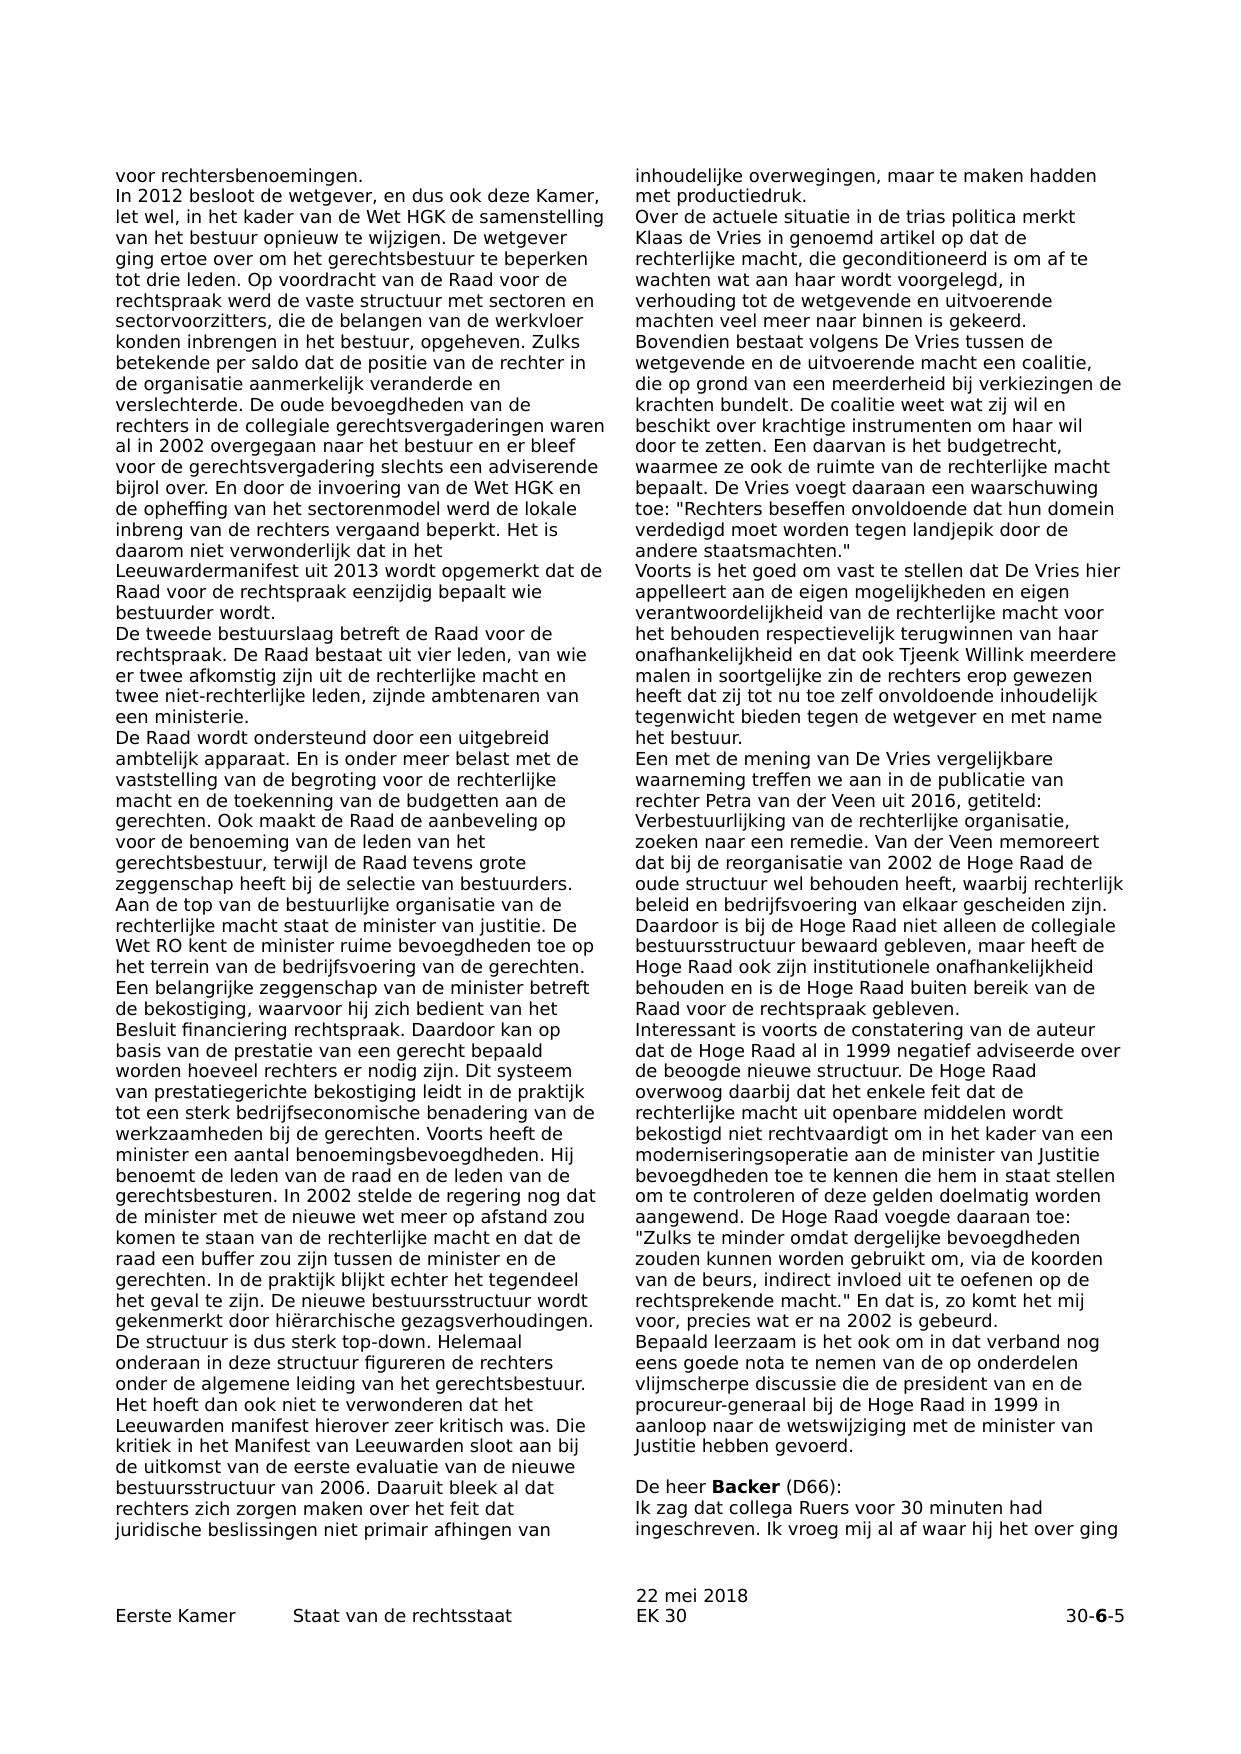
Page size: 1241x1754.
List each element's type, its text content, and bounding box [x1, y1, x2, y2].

text Over de actuele situatie in de trias politica merkt Klaas de Vries in genoemd artikel op dat de rechterlijke macht, die geconditioneerd is om af te wachten wat aan haar wordt voorgelegd, in verhouding tot de wetgevende en uitvoerende machten veel meer naar binnen is gekeerd. Bovendien bestaat volgens De Vries tussen de wetgevende en de uitvoerende macht een coalitie, die op grond van een meerderheid bij verkiezingen de krachten bundelt. De coalitie weet wat zij wil en beschikt over krachtige instrumenten om haar wil door te zetten. Een daarvan is het budgetrecht, waarmee ze ook de ruimte van de rechterlijke macht bepaalt. De Vries voegt daaraan een waarschuwing toe: "Rechters beseffen onvoldoende dat hun domein verdedigd moet worden tegen landjepik door de andere staatsmachten." [635, 207, 1125, 561]
text voor rechtersbenoemingen. [115, 165, 605, 186]
text De tweede bestuurslaag betreft de Raad voor de rechtspraak. De Raad bestaat uit vier leden, van wie er twee afkomstig zijn uit de rechterlijke macht en twee niet-rechterlijke leden, zijnde ambtenaren van een ministerie. [115, 624, 605, 728]
text In 2012 besloot de wetgever, en dus ook deze Kamer, let wel, in het kader van de Wet HGK de samenstelling van het bestuur opnieuw te wijzigen. De wetgever ging ertoe over om het gerechtsbestuur te beperken tot drie leden. Op voordracht van de Raad voor de rechtspraak werd de vaste structuur met sectoren en sectorvoorzitters, die de belangen van de werkvloer konden inbrengen in het bestuur, opgeheven. Zulks betekende per saldo dat de positie van de rechter in de organisatie aanmerkelijk veranderde en verslechterde. De oude bevoegdheden van de rechters in de collegiale gerechtsvergaderingen waren al in 2002 overgegaan naar het bestuur en er bleef voor de gerechtsvergadering slechts een adviserende bijrol over. En door de invoering van de Wet HGK en de opheffing van het sectorenmodel werd de lokale inbreng van de rechters vergaand beperkt. Het is daarom niet verwonderlijk dat in het Leeuwardermanifest uit 2013 wordt opgemerkt dat de Raad voor de rechtspraak eenzijdig bepaalt wie bestuurder wordt. [115, 186, 605, 624]
text Een belangrijke zeggenschap van de minister betreft de bekostiging, waarvoor hij zich bedient van het Besluit financiering rechtspraak. Daardoor kan op basis van de prestatie van een gerecht bepaald worden hoeveel rechters er nodig zijn. Dit systeem van prestatiegerichte bekostiging leidt in de praktijk tot een sterk bedrijfseconomische benadering van de werkzaamheden bij de gerechten. Voorts heeft de minister een aantal benoemingsbevoegdheden. Hij benoemt de leden van de raad en de leden van de gerechtsbesturen. In 2002 stelde de regering nog dat de minister met de nieuwe wet meer op afstand zou komen te staan van de rechterlijke macht en dat de raad een buffer zou zijn tussen de minister en de gerechten. In de praktijk blijkt echter het tegendeel het geval te zijn. De nieuwe bestuursstructuur wordt gekenmerkt door hiërarchische gezagsverhoudingen. De structuur is dus sterk top-down. Helemaal onderaan in deze structuur figureren de rechters onder de algemene leiding van het gerechtsbestuur. [115, 978, 605, 1394]
text inhoudelijke overwegingen, maar te maken hadden met productiedruk. [635, 165, 1125, 207]
text De Raad wordt ondersteund door een uitgebreid ambtelijk apparaat. En is onder meer belast met de vaststelling van de begroting voor de rechterlijke macht en de toekenning van de budgetten aan de gerechten. Ook maakt de Raad de aanbeveling op voor de benoeming van de leden van het gerechtsbestuur, terwijl de Raad tevens grote zeggenschap heeft bij de selectie van bestuurders. Aan de top van de bestuurlijke organisatie van de rechterlijke macht staat de minister van justitie. De Wet RO kent de minister ruime bevoegdheden toe op het terrein van de bedrijfsvoering van de gerechten. [115, 728, 605, 978]
text Het hoeft dan ook niet te verwonderen dat het Leeuwarden manifest hierover zeer kritisch was. Die kritiek in het Manifest van Leeuwarden sloot aan bij de uitkomst van de eerste evaluatie van de nieuwe bestuursstructuur van 2006. Daaruit bleek al dat rechters zich zorgen maken over het feit dat juridische beslissingen niet primair afhingen van [115, 1394, 605, 1540]
text Een met de mening van De Vries vergelijkbare waarneming treffen we aan in de publicatie van rechter Petra van der Veen uit 2016, getiteld: Verbestuurlijking van de rechterlijke organisatie, zoeken naar een remedie. Van der Veen memoreert dat bij de reorganisatie van 2002 de Hoge Raad de oude structuur wel behouden heeft, waarbij rechterlijk beleid en bedrijfsvoering van elkaar gescheiden zijn. Daardoor is bij de Hoge Raad niet alleen de collegiale bestuursstructuur bewaard gebleven, maar heeft de Hoge Raad ook zijn institutionele onafhankelijkheid behouden en is de Hoge Raad buiten bereik van de Raad voor de rechtspraak gebleven. [635, 749, 1125, 1019]
text Bepaald leerzaam is het ook om in dat verband nog eens goede nota te nemen van de op onderdelen vlijmscherpe discussie die de president van en de procureur-generaal bij de Hoge Raad in 1999 in aanloop naar de wetswijziging met de minister van Justitie hebben gevoerd. [635, 1332, 1125, 1457]
text De heer Backer (D66): [635, 1477, 1125, 1498]
text Interessant is voorts de constatering van de auteur dat de Hoge Raad al in 1999 negatief adviseerde over de beoogde nieuwe structuur. De Hoge Raad overwoog daarbij dat het enkele feit dat de rechterlijke macht uit openbare middelen wordt bekostigd niet rechtvaardigt om in het kader van een moderniseringsoperatie aan de minister van Justitie bevoegdheden toe te kennen die hem in staat stellen om te controleren of deze gelden doelmatig worden aangewend. De Hoge Raad voegde daaraan toe: "Zulks te minder omdat dergelijke bevoegdheden zouden kunnen worden gebruikt om, via de koorden van de beurs, indirect invloed uit te oefenen op de rechtsprekende macht." En dat is, zo komt het mij voor, precies wat er na 2002 is gebeurd. [635, 1019, 1125, 1332]
text Voorts is het goed om vast te stellen dat De Vries hier appelleert aan de eigen mogelijkheden en eigen verantwoordelijkheid van de rechterlijke macht voor het behouden respectievelijk terugwinnen van haar onafhankelijkheid en dat ook Tjeenk Willink meerdere malen in soortgelijke zin de rechters erop gewezen heeft dat zij tot nu toe zelf onvoldoende inhoudelijk tegenwicht bieden tegen de wetgever en met name het bestuur. [635, 561, 1125, 749]
text Ik zag dat collega Ruers voor 30 minuten had ingeschreven. Ik vroeg mij al af waar hij het over ging [635, 1498, 1125, 1539]
